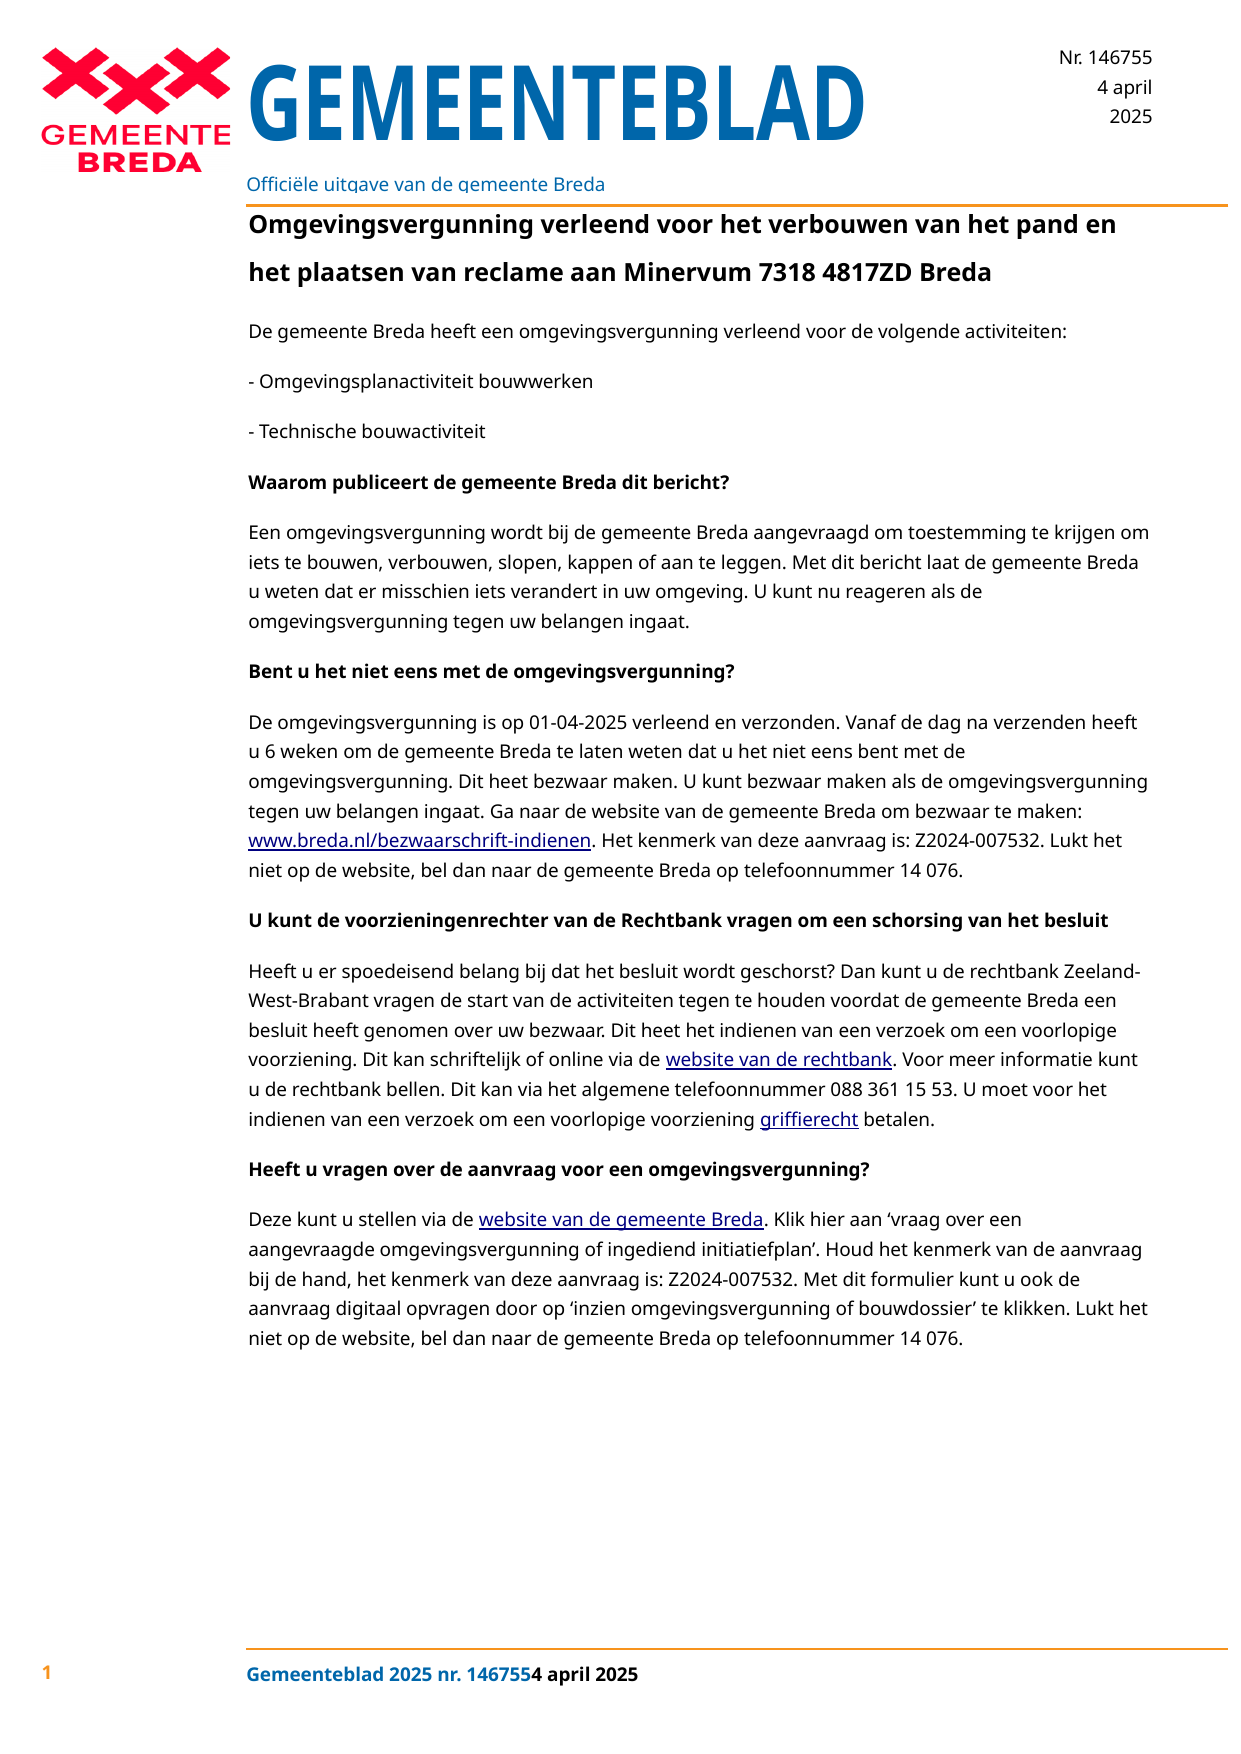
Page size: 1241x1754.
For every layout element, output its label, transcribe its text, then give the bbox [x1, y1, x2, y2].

text Heeft u vragen over de aanvraag voor een omgevingsvergunning? [248, 1156, 1152, 1182]
text Heeft u er spoedeisend belang bij dat het besluit wordt geschorst? Dan kunt u de rechtbank Zeeland-West-Brabant vragen de start van de activiteiten tegen te houden voordat de gemeente Breda een besluit heeft genomen over uw bezwaar. Dit heet het indienen van een verzoek om een voorlopige voorziening. Dit kan schriftelijk of online via de website van de rechtbank. Voor meer informatie kunt u de rechtbank bellen. Dit kan via het algemene telefoonnummer 088 361 15 53. U moet voor het indienen van een verzoek om een voorlopige voorziening griffierecht betalen. [248, 958, 1152, 1132]
text De gemeente Breda heeft een omgevingsvergunning verleend voor de volgende activiteiten: [248, 318, 1152, 344]
text De omgevingsvergunning is op 01-04-2025 verleend en verzonden. Vanaf de dag na verzenden heeft u 6 weken om de gemeente Breda te laten weten dat u het niet eens bent met de omgevingsvergunning. Dit heet bezwaar maken. U kunt bezwaar maken als de omgevingsvergunning tegen uw belangen ingaat. Ga naar de website van de gemeente Breda om bezwaar te maken: www.breda.nl/bezwaarschrift-indienen. Het kenmerk van deze aanvraag is: Z2024-007532. Lukt het niet op de website, bel dan naar de gemeente Breda op telefoonnummer 14 076. [248, 709, 1152, 883]
text U kunt de voorzieningenrechter van de Rechtbank vragen om een schorsing van het besluit [248, 907, 1152, 933]
text Bent u het niet eens met de omgevingsvergunning? [248, 659, 1152, 684]
text Deze kunt u stellen via de website van de gemeente Breda. Klik hier aan ‘vraag over een aangevraagde omgevingsvergunning of ingediend initiatiefplan’. Houd het kenmerk van de aanvraag bij de hand, het kenmerk van deze aanvraag is: Z2024-007532. Met dit formulier kunt u ook de aanvraag digitaal opvragen door op ‘inzien omgevingsvergunning of bouwdossier’ te klikken. Lukt het niet op de website, bel dan naar de gemeente Breda op telefoonnummer 14 076. [248, 1207, 1152, 1351]
picture [41, 47, 231, 172]
text Een omgevingsvergunning wordt bij de gemeente Breda aangevraagd om toestemming te krijgen om iets te bouwen, verbouwen, slopen, kappen of aan te leggen. Met dit bericht laat de gemeente Breda u weten dat er misschien iets verandert in uw omgeving. U kunt nu reageren als de omgevingsvergunning tegen uw belangen ingaat. [248, 519, 1152, 634]
text - Omgevingsplanactiviteit bouwwerken [248, 368, 1152, 394]
text Waarom publiceert de gemeente Breda dit bericht? [248, 469, 1152, 495]
text Omgevingsvergunning verleend voor het verbouwen van het pand en het plaatsen van reclame aan Minervum 7318 4817ZD Breda [248, 207, 1152, 288]
text - Technische bouwactiviteit [248, 419, 1152, 444]
